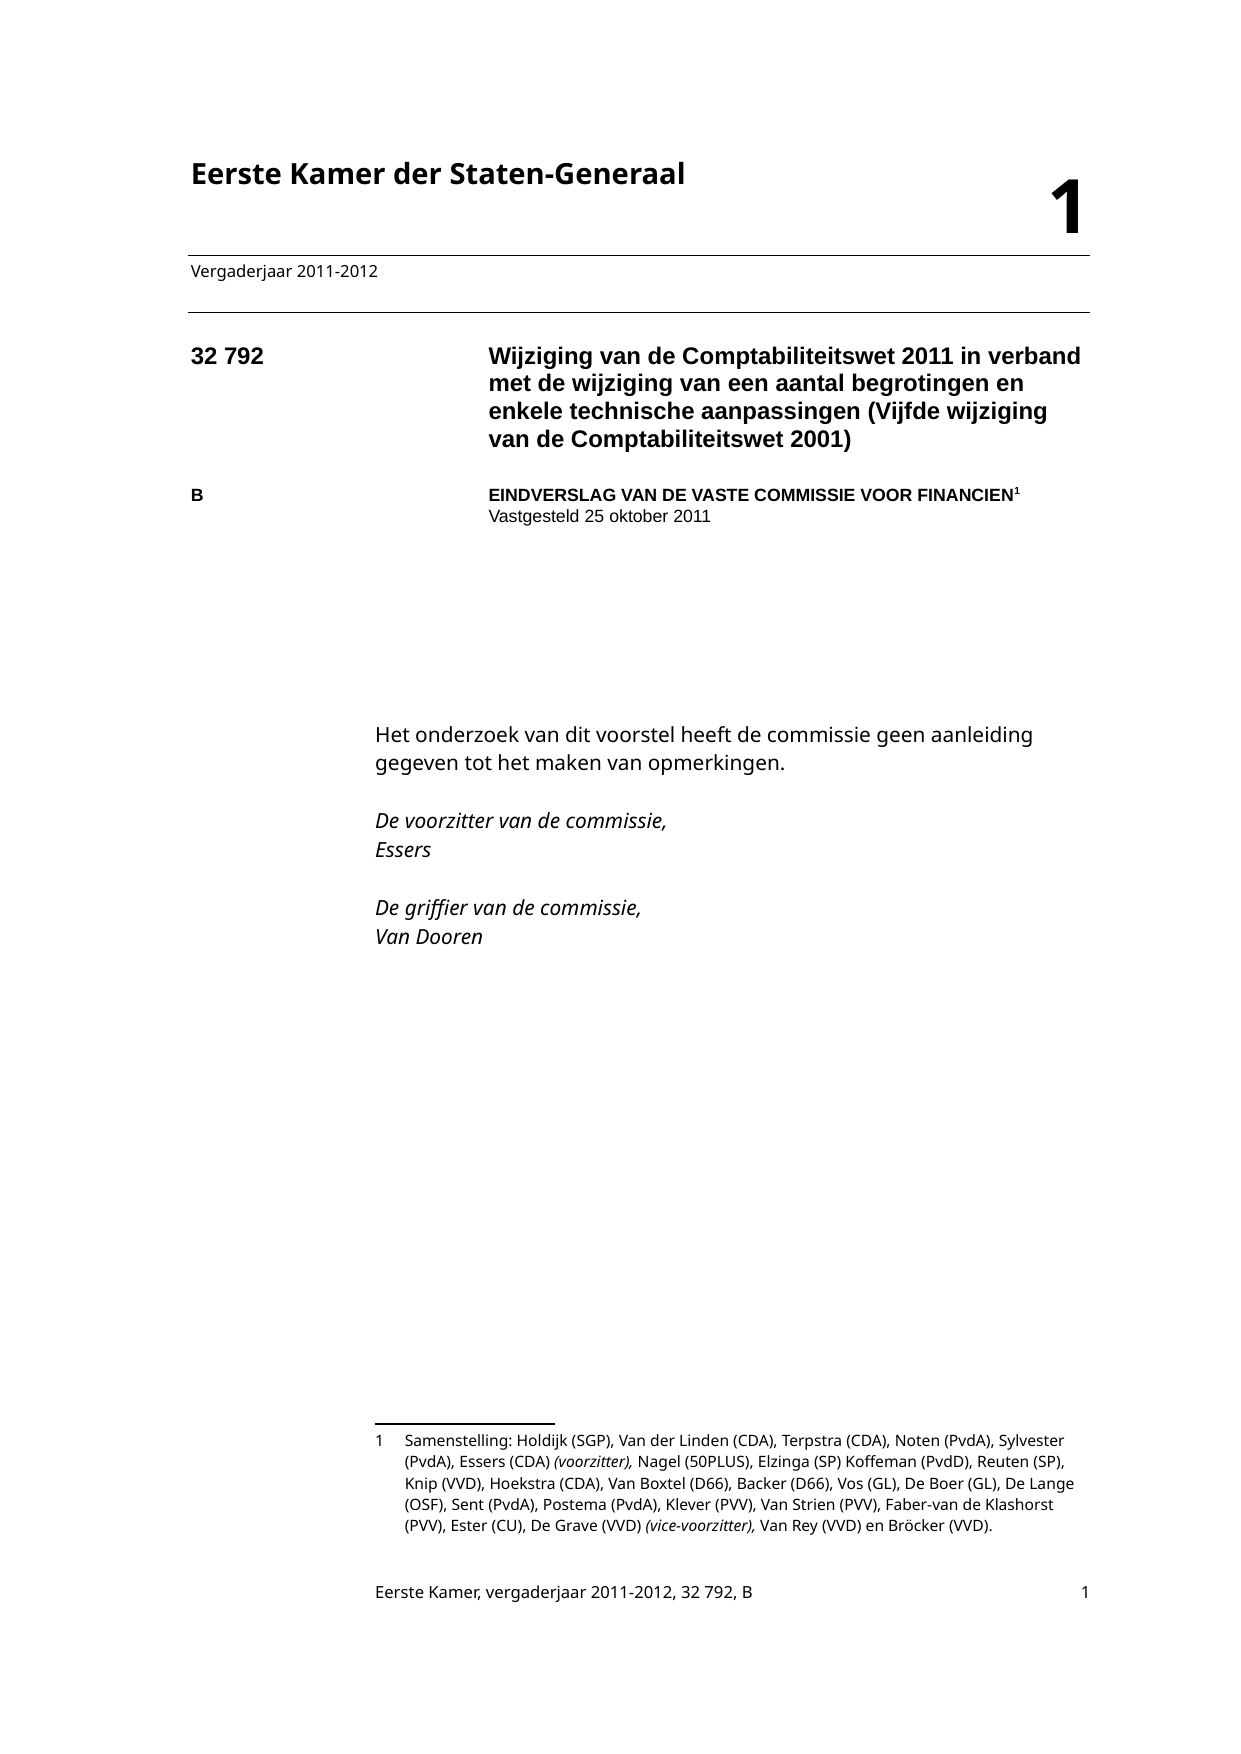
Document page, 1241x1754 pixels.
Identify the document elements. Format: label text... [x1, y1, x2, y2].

table_cell [188, 313, 485, 339]
text Essers [375, 835, 1090, 863]
text De griffier van de commissie, [375, 893, 1090, 922]
text Van Dooren [375, 922, 1090, 950]
table_cell EINDVERSLAG VAN DE VASTE COMMISSIE VOOR FINANCIEN Vastgesteld 25 oktober 2011 [485, 482, 1090, 601]
table_cell 32 792 [188, 339, 485, 482]
table_cell [485, 313, 1090, 339]
text Het onderzoek van dit voorstel heeft de commissie geen aanleiding gegeven tot het maken van opmerkingen. [375, 720, 1090, 777]
table_cell Vergaderjaar 2011-2012 [188, 256, 485, 312]
table_cell B [188, 482, 485, 601]
table_header 1 [910, 150, 1090, 255]
table_header Eerste Kamer der Staten-Generaal [188, 150, 909, 255]
table_cell [485, 256, 1090, 312]
table_cell Wijziging van de Comptabiliteitswet 2011 in verband met de wijziging van een aantal begrotingen en enkele technische aanpassingen (Vijfde wijziging van de Comptabiliteitswet 2001) [485, 339, 1090, 482]
text De voorzitter van de commissie, [375, 807, 1090, 835]
